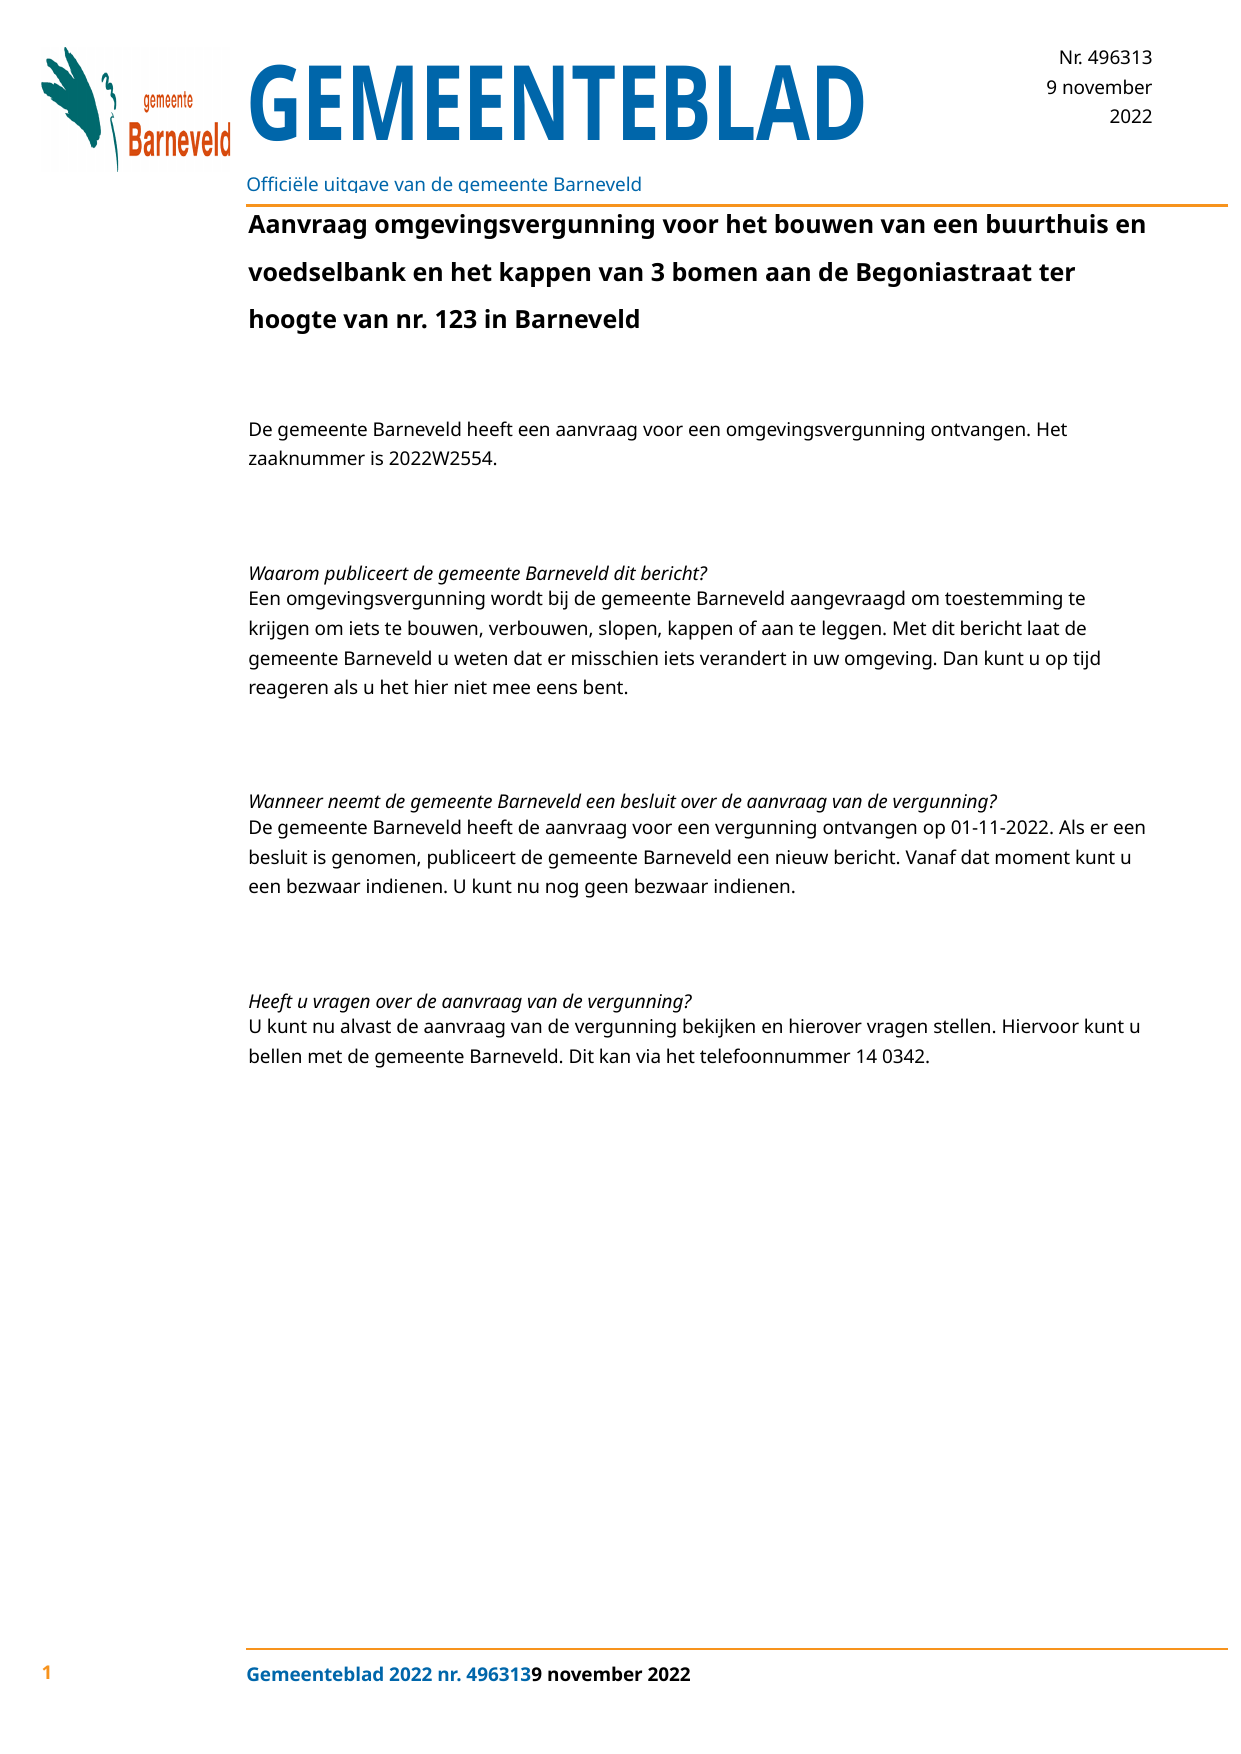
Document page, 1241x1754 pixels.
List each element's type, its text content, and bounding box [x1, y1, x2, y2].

text De gemeente Barneveld heeft een aanvraag voor een omgevingsvergunning ontvangen. Het zaaknummer is 2022W2554. [248, 416, 1152, 471]
text Wanneer neemt de gemeente Barneveld een besluit over de aanvraag van de vergunning? [248, 789, 1152, 814]
text Heeft u vragen over de aanvraag van de vergunning? [248, 988, 1152, 1014]
picture [41, 47, 231, 172]
text Waarom publiceert de gemeente Barneveld dit bericht? [248, 560, 1152, 586]
text De gemeente Barneveld heeft de aanvraag voor een vergunning ontvangen op 01-11-2022. Als er een besluit is genomen, publiceert de gemeente Barneveld een nieuw bericht. Vanaf dat moment kunt u een bezwaar indienen. U kunt nu nog geen bezwaar indienen. [248, 814, 1152, 899]
text Aanvraag omgevingsvergunning voor het bouwen van een buurthuis en voedselbank en het kappen van 3 bomen aan de Begoniastraat ter hoogte van nr. 123 in Barneveld [248, 207, 1152, 336]
text U kunt nu alvast de aanvraag van de vergunning bekijken en hierover vragen stellen. Hiervoor kunt u bellen met de gemeente Barneveld. Dit kan via het telefoonnummer 14 0342. [248, 1014, 1152, 1069]
text Een omgevingsvergunning wordt bij de gemeente Barneveld aangevraagd om toestemming te krijgen om iets te bouwen, verbouwen, slopen, kappen of aan te leggen. Met dit bericht laat de gemeente Barneveld u weten dat er misschien iets verandert in uw omgeving. Dan kunt u op tijd reageren als u het hier niet mee eens bent. [248, 586, 1152, 700]
